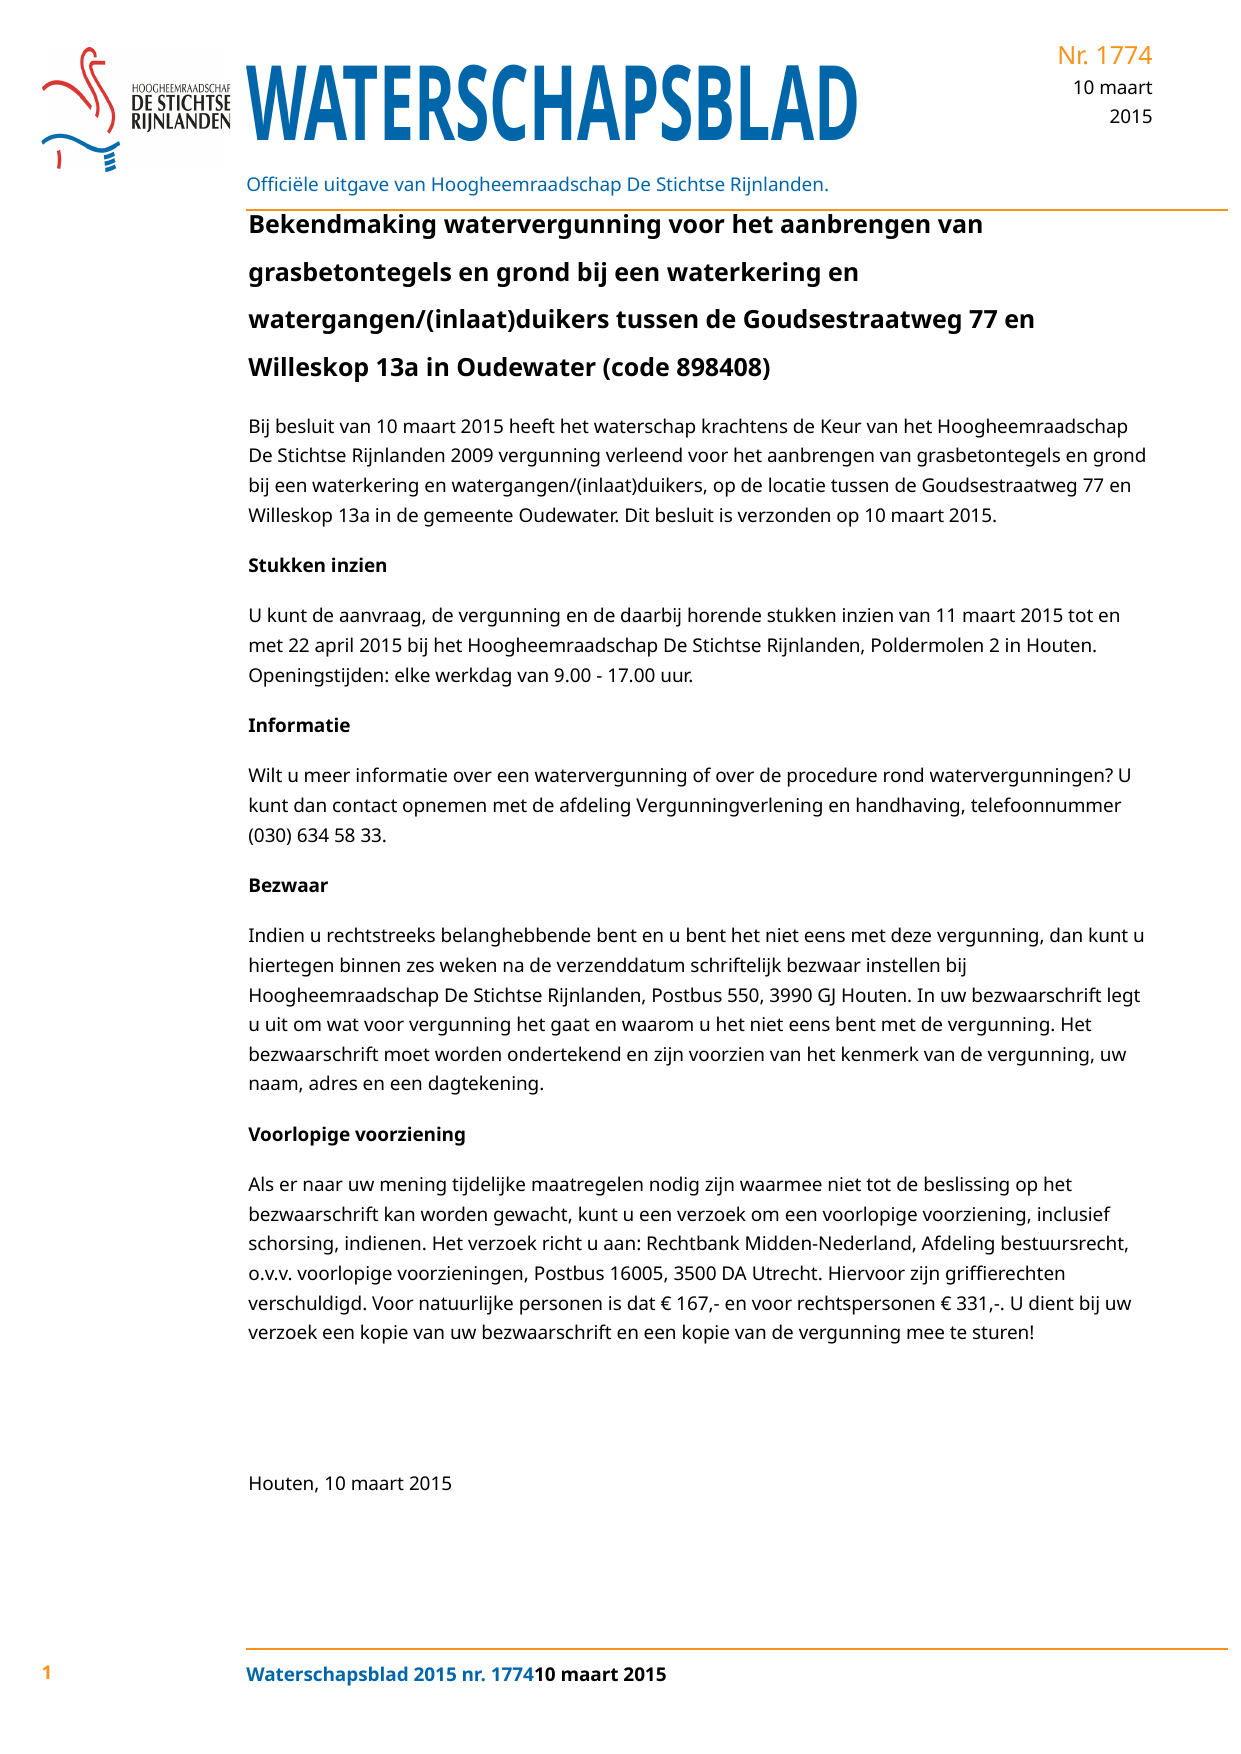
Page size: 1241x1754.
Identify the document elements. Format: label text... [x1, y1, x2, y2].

text Wilt u meer informatie over een watervergunning of over de procedure rond watervergunningen? U kunt dan contact opnemen met de afdeling Vergunningverlening en handhaving, telefoonnummer (030) 634 58 33. [248, 763, 1152, 848]
text U kunt de aanvraag, de vergunning en de daarbij horende stukken inzien van 11 maart 2015 tot en met 22 april 2015 bij het Hoogheemraadschap De Stichtse Rijnlanden, Poldermolen 2 in Houten. Openingstijden: elke werkdag van 9.00 - 17.00 uur. [248, 603, 1152, 688]
picture [41, 47, 231, 172]
text Bezwaar [248, 872, 1152, 898]
text Bekendmaking watervergunning voor het aanbrengen van grasbetontegels en grond bij een waterkering en watergangen/(inlaat)duikers tussen de Goudsestraatweg 77 en Willeskop 13a in Oudewater (code 898408) [248, 211, 1152, 384]
text Informatie [248, 712, 1152, 738]
text Houten, 10 maart 2015 [248, 1471, 1152, 1496]
text Bij besluit van 10 maart 2015 heeft het waterschap krachtens de Keur van het Hoogheemraadschap De Stichtse Rijnlanden 2009 vergunning verleend voor het aanbrengen van grasbetontegels en grond bij een waterkering en watergangen/(inlaat)duikers, op de locatie tussen de Goudsestraatweg 77 en Willeskop 13a in de gemeente Oudewater. Dit besluit is verzonden op 10 maart 2015. [248, 413, 1152, 528]
text Voorlopige voorziening [248, 1121, 1152, 1147]
text Indien u rechtstreeks belanghebbende bent en u bent het niet eens met deze vergunning, dan kunt u hiertegen binnen zes weken na de verzenddatum schriftelijk bezwaar instellen bij Hoogheemraadschap De Stichtse Rijnlanden, Postbus 550, 3990 GJ Houten. In uw bezwaarschrift legt u uit om wat voor vergunning het gaat en waarom u het niet eens bent met de vergunning. Het bezwaarschrift moet worden ondertekend en zijn voorzien van het kenmerk van de vergunning, uw naam, adres en een dagtekening. [248, 923, 1152, 1096]
text Stukken inzien [248, 552, 1152, 578]
text Als er naar uw mening tijdelijke maatregelen nodig zijn waarmee niet tot de beslissing op het bezwaarschrift kan worden gewacht, kunt u een verzoek om een voorlopige voorziening, inclusief schorsing, indienen. Het verzoek richt u aan: Rechtbank Midden-Nederland, Afdeling bestuursrecht, o.v.v. voorlopige voorzieningen, Postbus 16005, 3500 DA Utrecht. Hiervoor zijn griffierechten verschuldigd. Voor natuurlijke personen is dat € 167,- en voor rechtspersonen € 331,-. U dient bij uw verzoek een kopie van uw bezwaarschrift en een kopie van de vergunning mee te sturen! [248, 1171, 1152, 1345]
